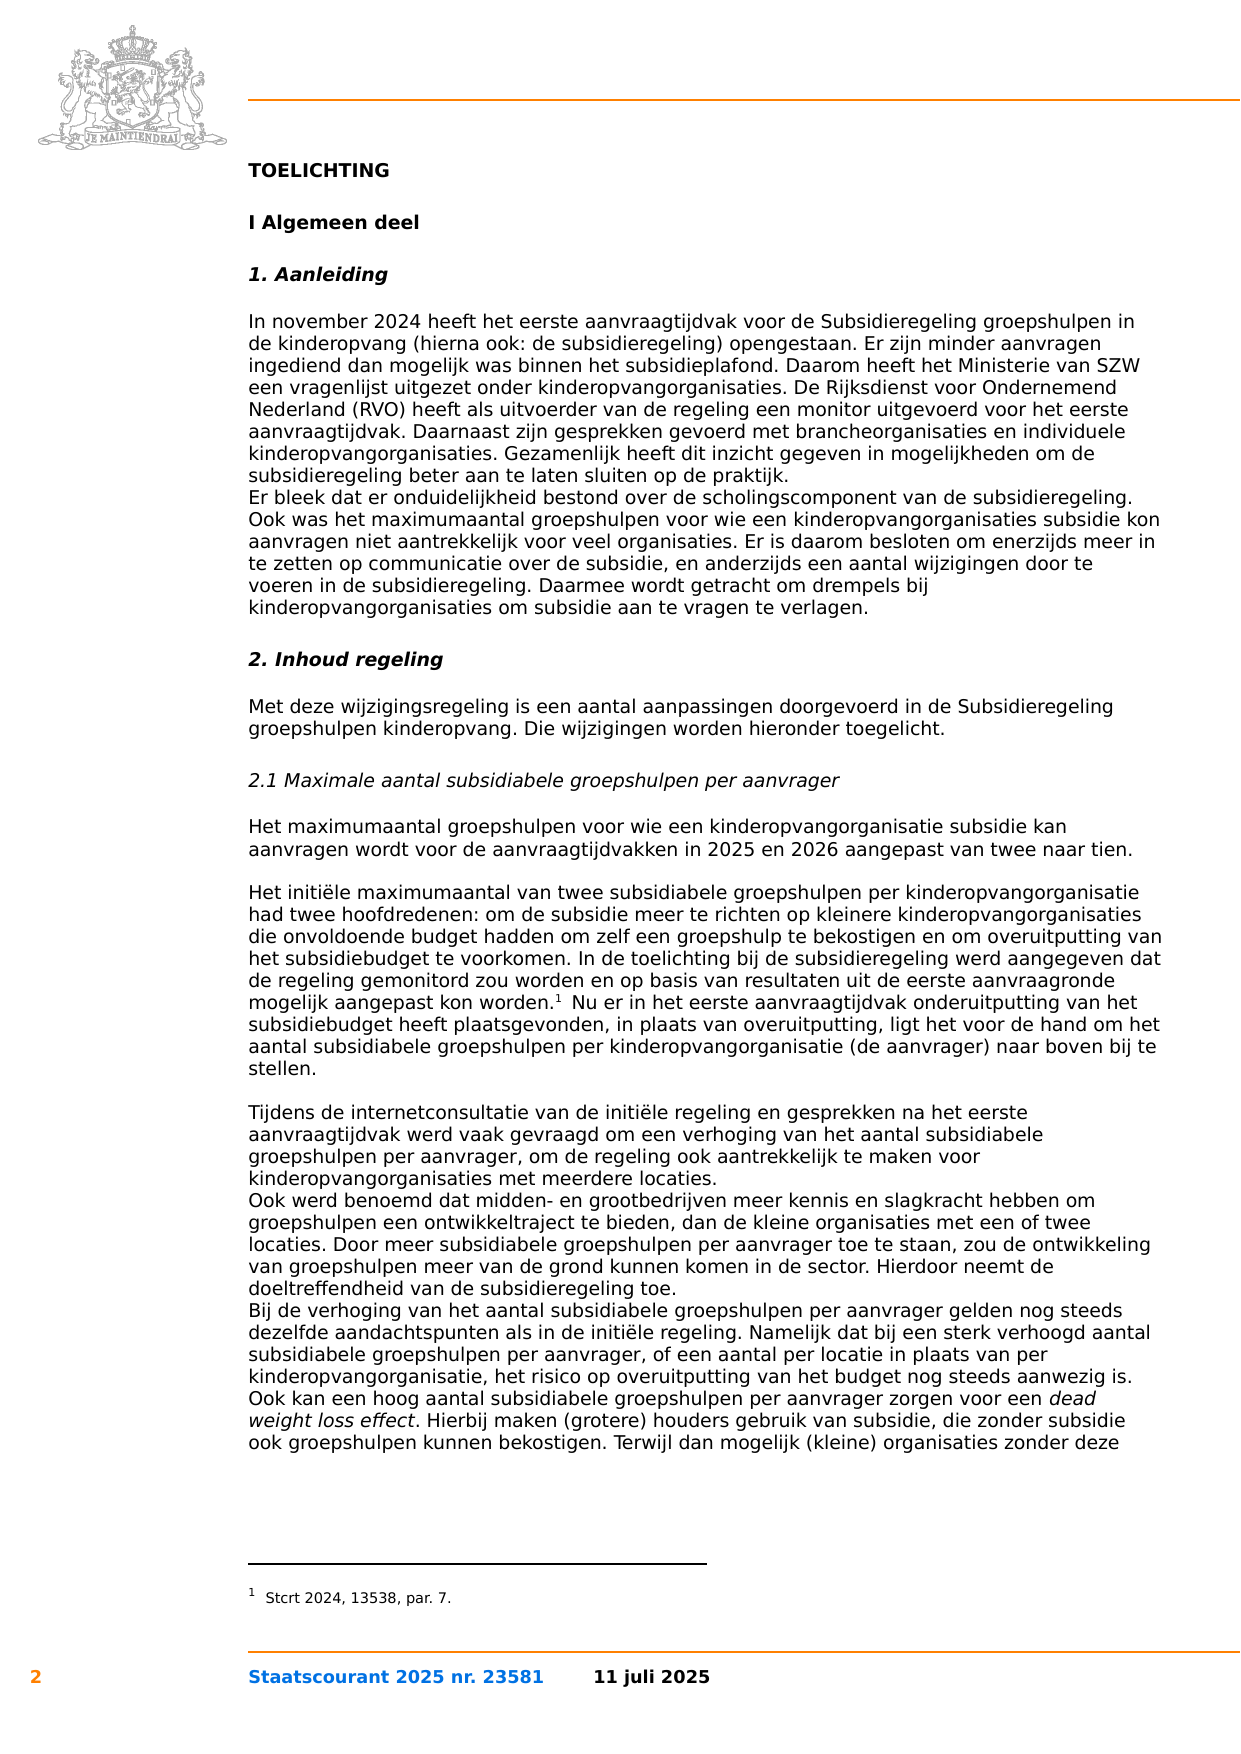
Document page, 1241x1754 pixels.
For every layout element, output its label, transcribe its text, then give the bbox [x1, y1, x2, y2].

text Er bleek dat er onduidelijkheid bestond over de scholingscomponent van de subsidieregeling. Ook was het maximumaantal groepshulpen voor wie een kinderopvangorganisaties subsidie kon aanvragen niet aantrekkelijk voor veel organisaties. Er is daarom besloten om enerzijds meer in te zetten op communicatie over de subsidie, en anderzijds een aantal wijzigingen door te voeren in de subsidieregeling. Daarmee wordt getracht om drempels bij kinderopvangorganisaties om subsidie aan te vragen te verlagen. [248, 487, 1163, 618]
subtitle 1. Aanleiding [248, 264, 1163, 286]
text Met deze wijzigingsregeling is een aantal aanpassingen doorgevoerd in de Subsidieregeling groepshulpen kinderopvang. Die wijzigingen worden hieronder toegelicht. [248, 696, 1163, 739]
text Stcrt 2024, 13538, par. 7. [248, 1586, 1163, 1608]
text Bij de verhoging van het aantal subsidiabele groepshulpen per aanvrager gelden nog steeds dezelfde aandachtspunten als in de initiële regeling. Namelijk dat bij een sterk verhoogd aantal subsidiabele groepshulpen per aanvrager, of een aantal per locatie in plaats van per kinderopvangorganisatie, het risico op overuitputting van het budget nog steeds aanwezig is. Ook kan een hoog aantal subsidiabele groepshulpen per aanvrager zorgen voor een dead weight loss effect. Hierbij maken (grotere) houders gebruik van subsidie, die zonder subsidie ook groepshulpen kunnen bekostigen. Terwijl dan mogelijk (kleine) organisaties zonder deze [248, 1300, 1163, 1498]
text In november 2024 heeft het eerste aanvraagtijdvak voor de Subsidieregeling groepshulpen in de kinderopvang (hierna ook: de subsidieregeling) opengestaan. Er zijn minder aanvragen ingediend dan mogelijk was binnen het subsidieplafond. Daarom heeft het Ministerie van SZW een vragenlijst uitgezet onder kinderopvangorganisaties. De Rijksdienst voor Ondernemend Nederland (RVO) heeft als uitvoerder van de regeling een monitor uitgevoerd voor het eerste aanvraagtijdvak. Daarnaast zijn gesprekken gevoerd met brancheorganisaties en individuele kinderopvangorganisaties. Gezamenlijk heeft dit inzicht gegeven in mogelijkheden om de subsidieregeling beter aan te laten sluiten op de praktijk. [248, 311, 1163, 487]
picture [38, 25, 227, 150]
text Het initiële maximumaantal van twee subsidiabele groepshulpen per kinderopvangorganisatie had twee hoofdredenen: om de subsidie meer te richten op kleinere kinderopvangorganisaties die onvoldoende budget hadden om zelf een groepshulp te bekostigen en om overuitputting van het subsidiebudget te voorkomen. In de toelichting bij de subsidieregeling werd aangegeven dat de regeling gemonitord zou worden en op basis van resultaten uit de eerste aanvraagronde mogelijk aangepast kon worden. Nu er in het eerste aanvraagtijdvak onderuitputting van het subsidiebudget heeft plaatsgevonden, in plaats van overuitputting, ligt het voor de hand om het aantal subsidiabele groepshulpen per kinderopvangorganisatie (de aanvrager) naar boven bij te stellen. [248, 882, 1163, 1080]
text Ook werd benoemd dat midden- en grootbedrijven meer kennis en slagkracht hebben om groepshulpen een ontwikkeltraject te bieden, dan de kleine organisaties met een of twee locaties. Door meer subsidiabele groepshulpen per aanvrager toe te staan, zou de ontwikkeling van groepshulpen meer van de grond kunnen komen in de sector. Hierdoor neemt de doeltreffendheid van de subsidieregeling toe. [248, 1190, 1163, 1300]
text Tijdens de internetconsultatie van de initiële regeling en gesprekken na het eerste aanvraagtijdvak werd vaak gevraagd om een verhoging van het aantal subsidiabele groepshulpen per aanvrager, om de regeling ook aantrekkelijk te maken voor kinderopvangorganisaties met meerdere locaties. [248, 1102, 1163, 1190]
subtitle 2. Inhoud regeling [248, 648, 1163, 671]
subtitle 2.1 Maximale aantal subsidiabele groepshulpen per aanvrager [248, 769, 1163, 791]
subtitle TOELICHTING [248, 160, 1163, 182]
subtitle I Algemeen deel [248, 212, 1163, 234]
text Het maximumaantal groepshulpen voor wie een kinderopvangorganisatie subsidie kan aanvragen wordt voor de aanvraagtijdvakken in 2025 en 2026 aangepast van twee naar tien. [248, 816, 1163, 860]
